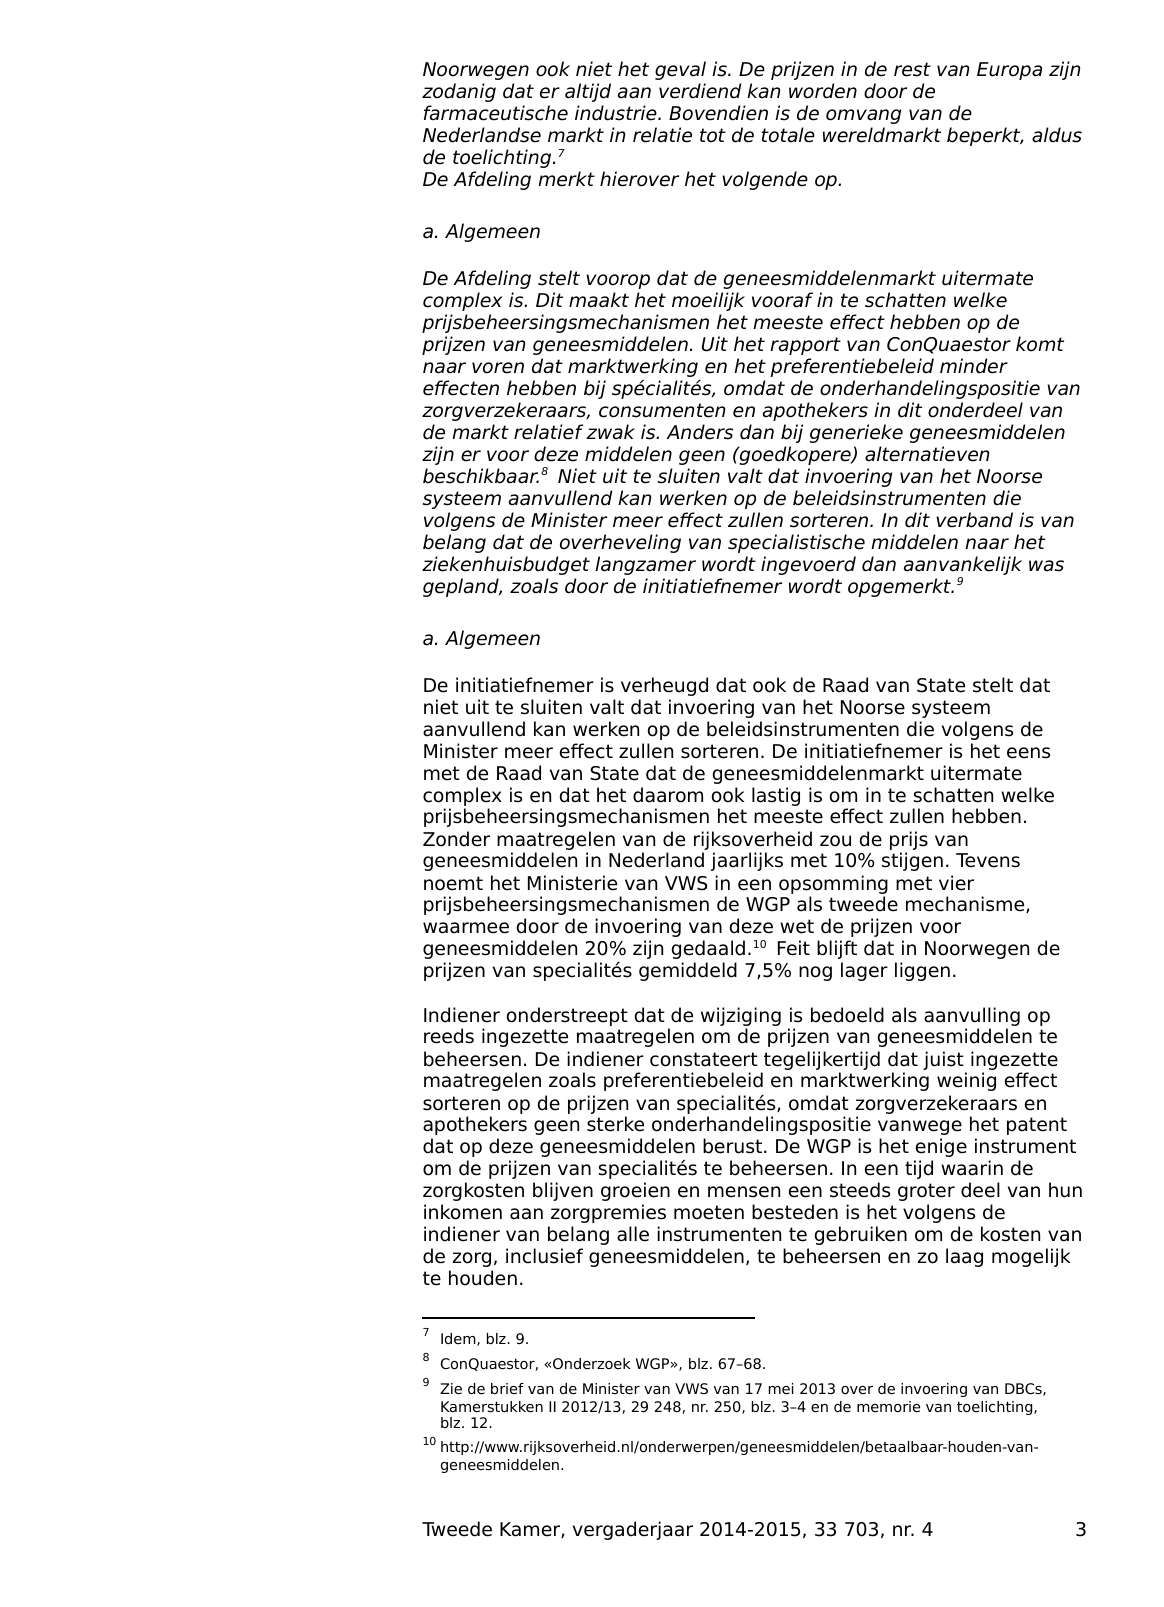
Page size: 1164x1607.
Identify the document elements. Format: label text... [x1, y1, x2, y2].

text De Afdeling stelt voorop dat de geneesmiddelenmarkt uitermate complex is. Dit maakt het moeilijk vooraf in te schatten welke prijsbeheersingsmechanismen het meeste effect hebben op de prijzen van geneesmiddelen. Uit het rapport van ConQuaestor komt naar voren dat marktwerking en het preferentiebeleid minder effecten hebben bij spécialités, omdat de onderhandelingspositie van zorgverzekeraars, consumenten en apothekers in dit onderdeel van de markt relatief zwak is. Anders dan bij generieke geneesmiddelen zijn er voor deze middelen geen (goedkopere) alternatieven beschikbaar. Niet uit te sluiten valt dat invoering van het Noorse systeem aanvullend kan werken op de beleidsinstrumenten die volgens de Minister meer effect zullen sorteren. In dit verband is van belang dat de overheveling van specialistische middelen naar het ziekenhuisbudget langzamer wordt ingevoerd dan aanvankelijk was gepland, zoals door de initiatiefnemer wordt opgemerkt. [422, 268, 1087, 598]
text De initiatiefnemer is verheugd dat ook de Raad van State stelt dat niet uit te sluiten valt dat invoering van het Noorse systeem aanvullend kan werken op de beleidsinstrumenten die volgens de Minister meer effect zullen sorteren. De initiatiefnemer is het eens met de Raad van State dat de geneesmiddelenmarkt uitermate complex is en dat het daarom ook lastig is om in te schatten welke prijsbeheersingsmechanismen het meeste effect zullen hebben. Zonder maatregelen van de rijksoverheid zou de prijs van geneesmiddelen in Nederland jaarlijks met 10% stijgen. Tevens noemt het Ministerie van VWS in een opsomming met vier prijsbeheersingsmechanismen de WGP als tweede mechanisme, waarmee door de invoering van deze wet de prijzen voor geneesmiddelen 20% zijn gedaald. Feit blijft dat in Noorwegen de prijzen van specialités gemiddeld 7,5% nog lager liggen. [422, 674, 1087, 982]
text Noorwegen ook niet het geval is. De prijzen in de rest van Europa zijn zodanig dat er altijd aan verdiend kan worden door de farmaceutische industrie. Bovendien is de omvang van de Nederlandse markt in relatie tot de totale wereldmarkt beperkt, aldus de toelichting. [422, 59, 1087, 169]
text Indiener onderstreept dat de wijziging is bedoeld als aanvulling op reeds ingezette maatregelen om de prijzen van geneesmiddelen te beheersen. De indiener constateert tegelijkertijd dat juist ingezette maatregelen zoals preferentiebeleid en marktwerking weinig effect sorteren op de prijzen van specialités, omdat zorgverzekeraars en apothekers geen sterke onderhandelingspositie vanwege het patent dat op deze geneesmiddelen berust. De WGP is het enige instrument om de prijzen van specialités te beheersen. In een tijd waarin de zorgkosten blijven groeien en mensen een steeds groter deel van hun inkomen aan zorgpremies moeten besteden is het volgens de indiener van belang alle instrumenten te gebruiken om de kosten van de zorg, inclusief geneesmiddelen, te beheersen en zo laag mogelijk te houden. [422, 1004, 1087, 1290]
text De Afdeling merkt hierover het volgende op. [422, 169, 1087, 191]
subtitle a. Algemeen [422, 628, 1087, 649]
text Idem, blz. 9. [422, 1327, 1087, 1349]
text Zie de brief van de Minister van VWS van 17 mei 2013 over de invoering van DBCs, Kamerstukken II 2012/13, 29 248, nr. 250, blz. 3–4 en de memorie van toelichting, blz. 12. [422, 1377, 1087, 1432]
text http://www.rijksoverheid.nl/onderwerpen/geneesmiddelen/betaalbaar-houden-van-geneesmiddelen. [422, 1435, 1087, 1474]
text ConQuaestor, «Onderzoek WGP», blz. 67–68. [422, 1352, 1087, 1374]
subtitle a. Algemeen [422, 221, 1087, 243]
